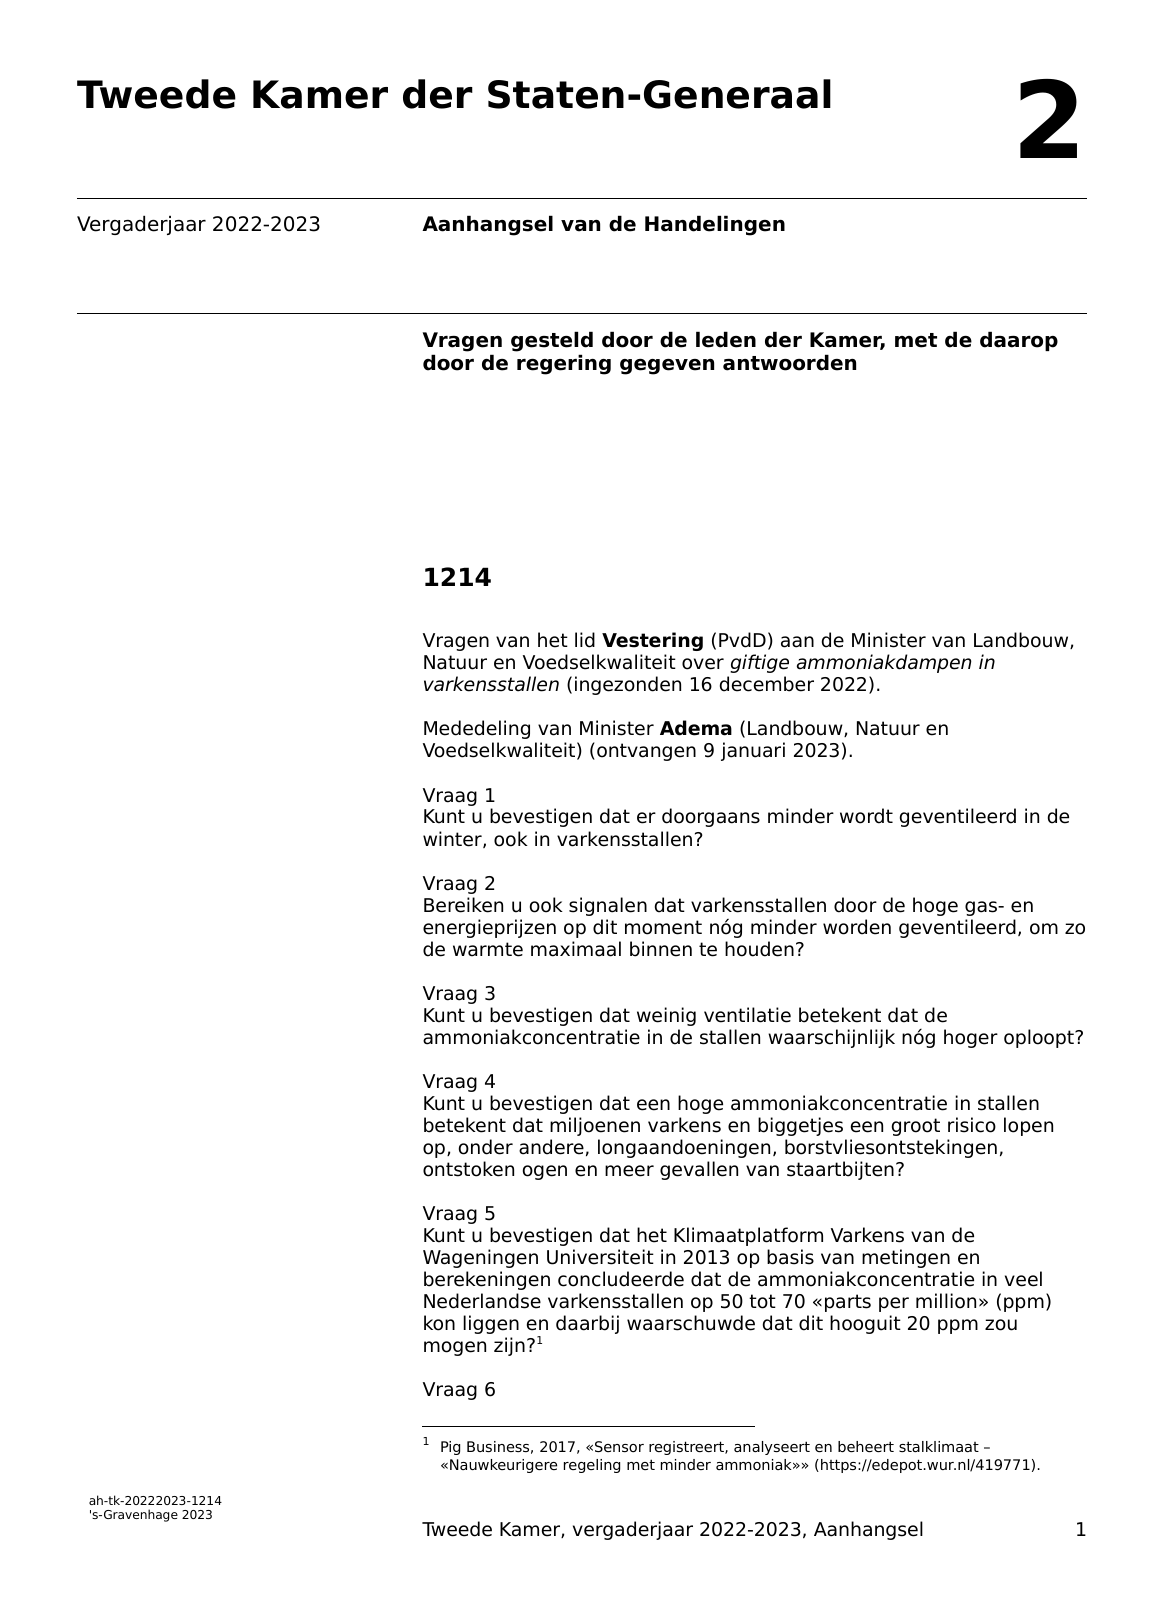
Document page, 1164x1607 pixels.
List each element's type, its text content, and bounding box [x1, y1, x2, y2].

table_header 2 [886, 59, 1087, 198]
text ah-tk-20222023-1214 [88, 1494, 323, 1508]
text 's-Gravenhage 2023 [88, 1508, 323, 1522]
text Vraag 1 [422, 784, 1087, 806]
text Vraag 5 [422, 1203, 1087, 1225]
text Vraag 2 [422, 873, 1087, 894]
text Bereiken u ook signalen dat varkensstallen door de hoge gas- en energieprijzen op dit moment nóg minder worden geventileerd, om zo de warmte maximaal binnen te houden? [422, 894, 1087, 961]
table_cell Vragen gesteld door de leden der Kamer, met de daarop door de regering gegeven antwoorden [422, 314, 1087, 375]
text Vraag 3 [422, 983, 1087, 1005]
text Vragen van het lid Vestering (PvdD) aan de Minister van Landbouw, Natuur en Voedselkwaliteit over giftige ammoniakdampen in varkensstallen (ingezonden 16 december 2022). [422, 630, 1087, 696]
text Kunt u bevestigen dat weinig ventilatie betekent dat de ammoniakconcentratie in de stallen waarschijnlijk nóg hoger oploopt? [422, 1005, 1087, 1049]
text Kunt u bevestigen dat een hoge ammoniakconcentratie in stallen betekent dat miljoenen varkens en biggetjes een groot risico lopen op, onder andere, longaandoeningen, borstvliesontstekingen, ontstoken ogen en meer gevallen van staartbijten? [422, 1093, 1087, 1181]
table_cell [77, 314, 422, 375]
table_cell Aanhangsel van de Handelingen [422, 199, 1087, 313]
table_cell Vergaderjaar 2022-2023 [77, 199, 422, 313]
text Vraag 6 [422, 1379, 1087, 1401]
text Kunt u bevestigen dat het Klimaatplatform Varkens van de Wageningen Universiteit in 2013 op basis van metingen en berekeningen concludeerde dat de ammoniakconcentratie in veel Nederlandse varkensstallen op 50 tot 70 «parts per million» (ppm) kon liggen en daarbij waarschuwde dat dit hooguit 20 ppm zou mogen zijn? [422, 1225, 1087, 1357]
table_header Tweede Kamer der Staten-Generaal [77, 59, 886, 198]
text Mededeling van Minister Adema (Landbouw, Natuur en Voedselkwaliteit) (ontvangen 9 januari 2023). [422, 718, 1087, 762]
text Pig Business, 2017, «Sensor registreert, analyseert en beheert stalklimaat – «Nauwkeurigere regeling met minder ammoniak»» (https://edepot.wur.nl/419771). [422, 1435, 1087, 1474]
text Vraag 4 [422, 1071, 1087, 1093]
text Kunt u bevestigen dat er doorgaans minder wordt geventileerd in de winter, ook in varkensstallen? [422, 806, 1087, 850]
text 1214 [422, 563, 1087, 592]
